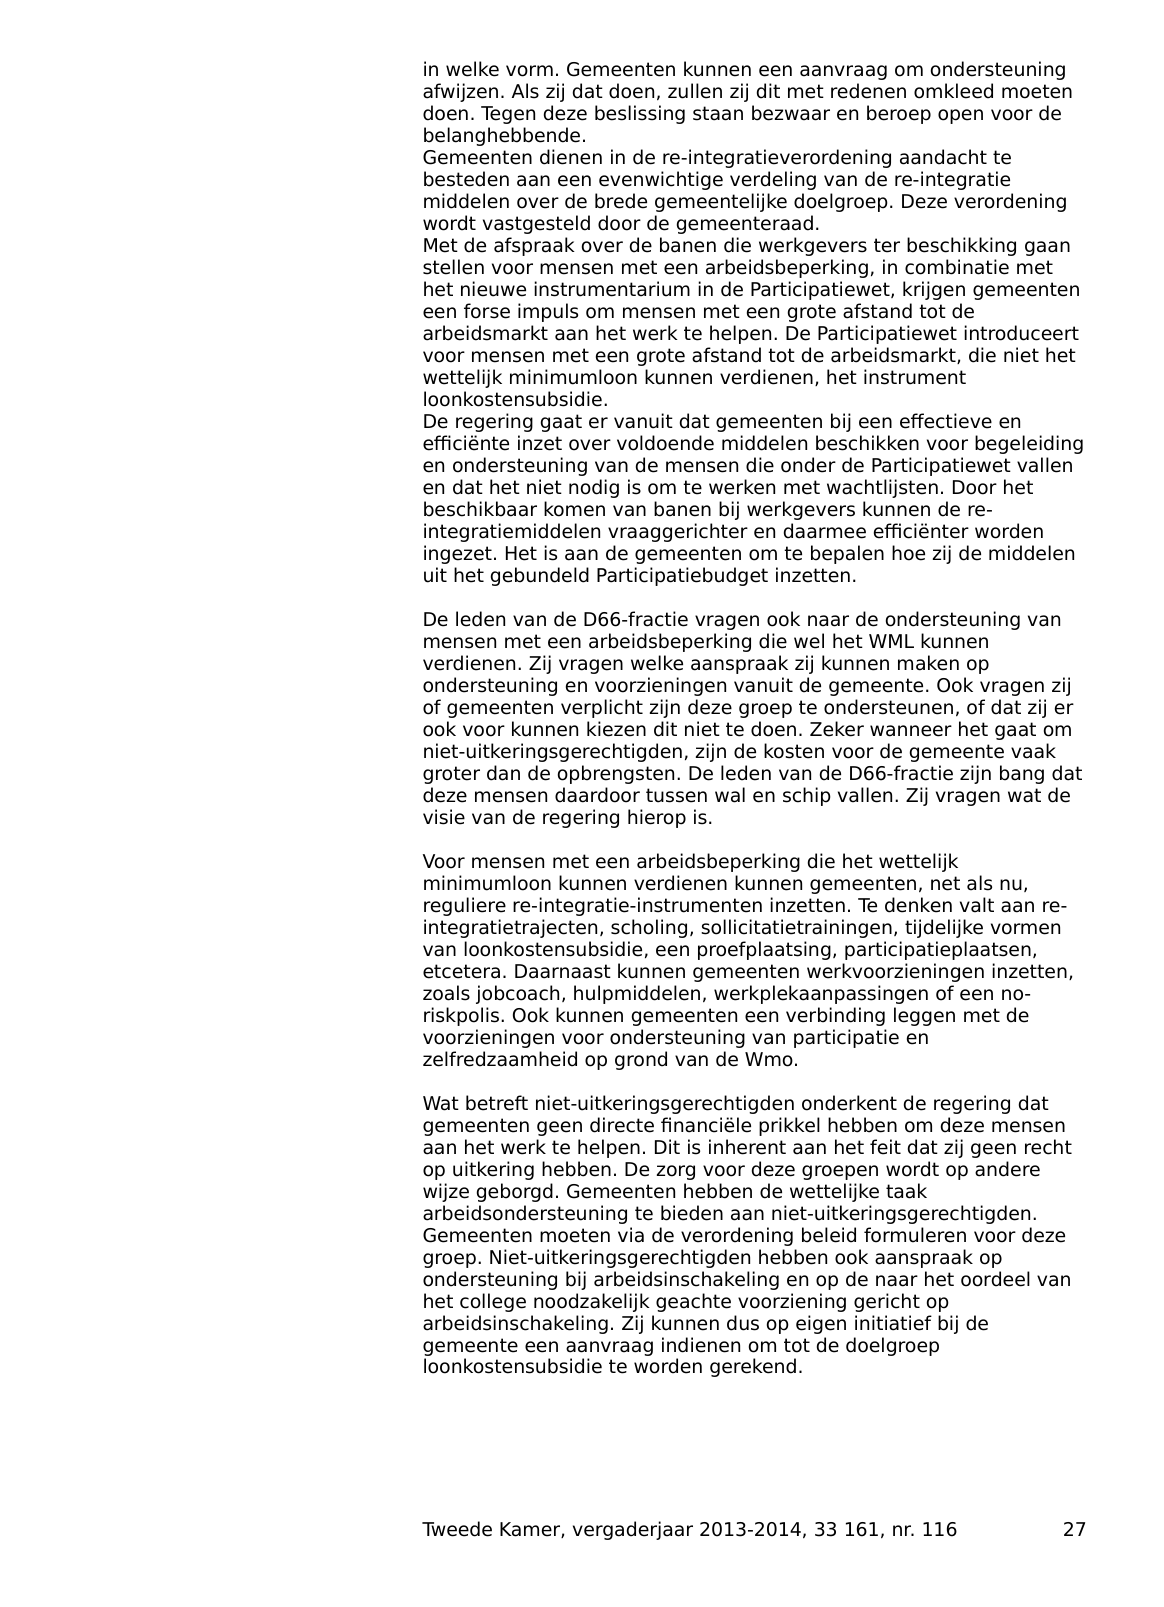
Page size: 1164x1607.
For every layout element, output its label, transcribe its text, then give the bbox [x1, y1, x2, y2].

text Met de afspraak over de banen die werkgevers ter beschikking gaan stellen voor mensen met een arbeidsbeperking, in combinatie met het nieuwe instrumentarium in de Participatiewet, krijgen gemeenten een forse impuls om mensen met een grote afstand tot de arbeidsmarkt aan het werk te helpen. De Participatiewet introduceert voor mensen met een grote afstand tot de arbeidsmarkt, die niet het wettelijk minimumloon kunnen verdienen, het instrument loonkostensubsidie. [422, 235, 1087, 411]
text Wat betreft niet-uitkeringsgerechtigden onderkent de regering dat gemeenten geen directe financiële prikkel hebben om deze mensen aan het werk te helpen. Dit is inherent aan het feit dat zij geen recht op uitkering hebben. De zorg voor deze groepen wordt op andere wijze geborgd. Gemeenten hebben de wettelijke taak arbeidsondersteuning te bieden aan niet-uitkeringsgerechtigden. Gemeenten moeten via de verordening beleid formuleren voor deze groep. Niet-uitkeringsgerechtigden hebben ook aanspraak op ondersteuning bij arbeidsinschakeling en op de naar het oordeel van het college noodzakelijk geachte voorziening gericht op arbeidsinschakeling. Zij kunnen dus op eigen initiatief bij de gemeente een aanvraag indienen om tot de doelgroep loonkostensubsidie te worden gerekend. [422, 1093, 1087, 1378]
text in welke vorm. Gemeenten kunnen een aanvraag om ondersteuning afwijzen. Als zij dat doen, zullen zij dit met redenen omkleed moeten doen. Tegen deze beslissing staan bezwaar en beroep open voor de belanghebbende. [422, 59, 1087, 147]
text De leden van de D66-fractie vragen ook naar de ondersteuning van mensen met een arbeidsbeperking die wel het WML kunnen verdienen. Zij vragen welke aanspraak zij kunnen maken op ondersteuning en voorzieningen vanuit de gemeente. Ook vragen zij of gemeenten verplicht zijn deze groep te ondersteunen, of dat zij er ook voor kunnen kiezen dit niet te doen. Zeker wanneer het gaat om niet-uitkeringsgerechtigden, zijn de kosten voor de gemeente vaak groter dan de opbrengsten. De leden van de D66-fractie zijn bang dat deze mensen daardoor tussen wal en schip vallen. Zij vragen wat de visie van de regering hierop is. [422, 609, 1087, 828]
text De regering gaat er vanuit dat gemeenten bij een effectieve en efficiënte inzet over voldoende middelen beschikken voor begeleiding en ondersteuning van de mensen die onder de Participatiewet vallen en dat het niet nodig is om te werken met wachtlijsten. Door het beschikbaar komen van banen bij werkgevers kunnen de re-integratiemiddelen vraaggerichter en daarmee efficiënter worden ingezet. Het is aan de gemeenten om te bepalen hoe zij de middelen uit het gebundeld Participatiebudget inzetten. [422, 411, 1087, 587]
text Gemeenten dienen in de re-integratieverordening aandacht te besteden aan een evenwichtige verdeling van de re-integratie middelen over de brede gemeentelijke doelgroep. Deze verordening wordt vastgesteld door de gemeenteraad. [422, 147, 1087, 235]
text Voor mensen met een arbeidsbeperking die het wettelijk minimumloon kunnen verdienen kunnen gemeenten, net als nu, reguliere re-integratie-instrumenten inzetten. Te denken valt aan re-integratietrajecten, scholing, sollicitatietrainingen, tijdelijke vormen van loonkostensubsidie, een proefplaatsing, participatieplaatsen, etcetera. Daarnaast kunnen gemeenten werkvoorzieningen inzetten, zoals jobcoach, hulpmiddelen, werkplekaanpassingen of een no-riskpolis. Ook kunnen gemeenten een verbinding leggen met de voorzieningen voor ondersteuning van participatie en zelfredzaamheid op grond van de Wmo. [422, 851, 1087, 1071]
